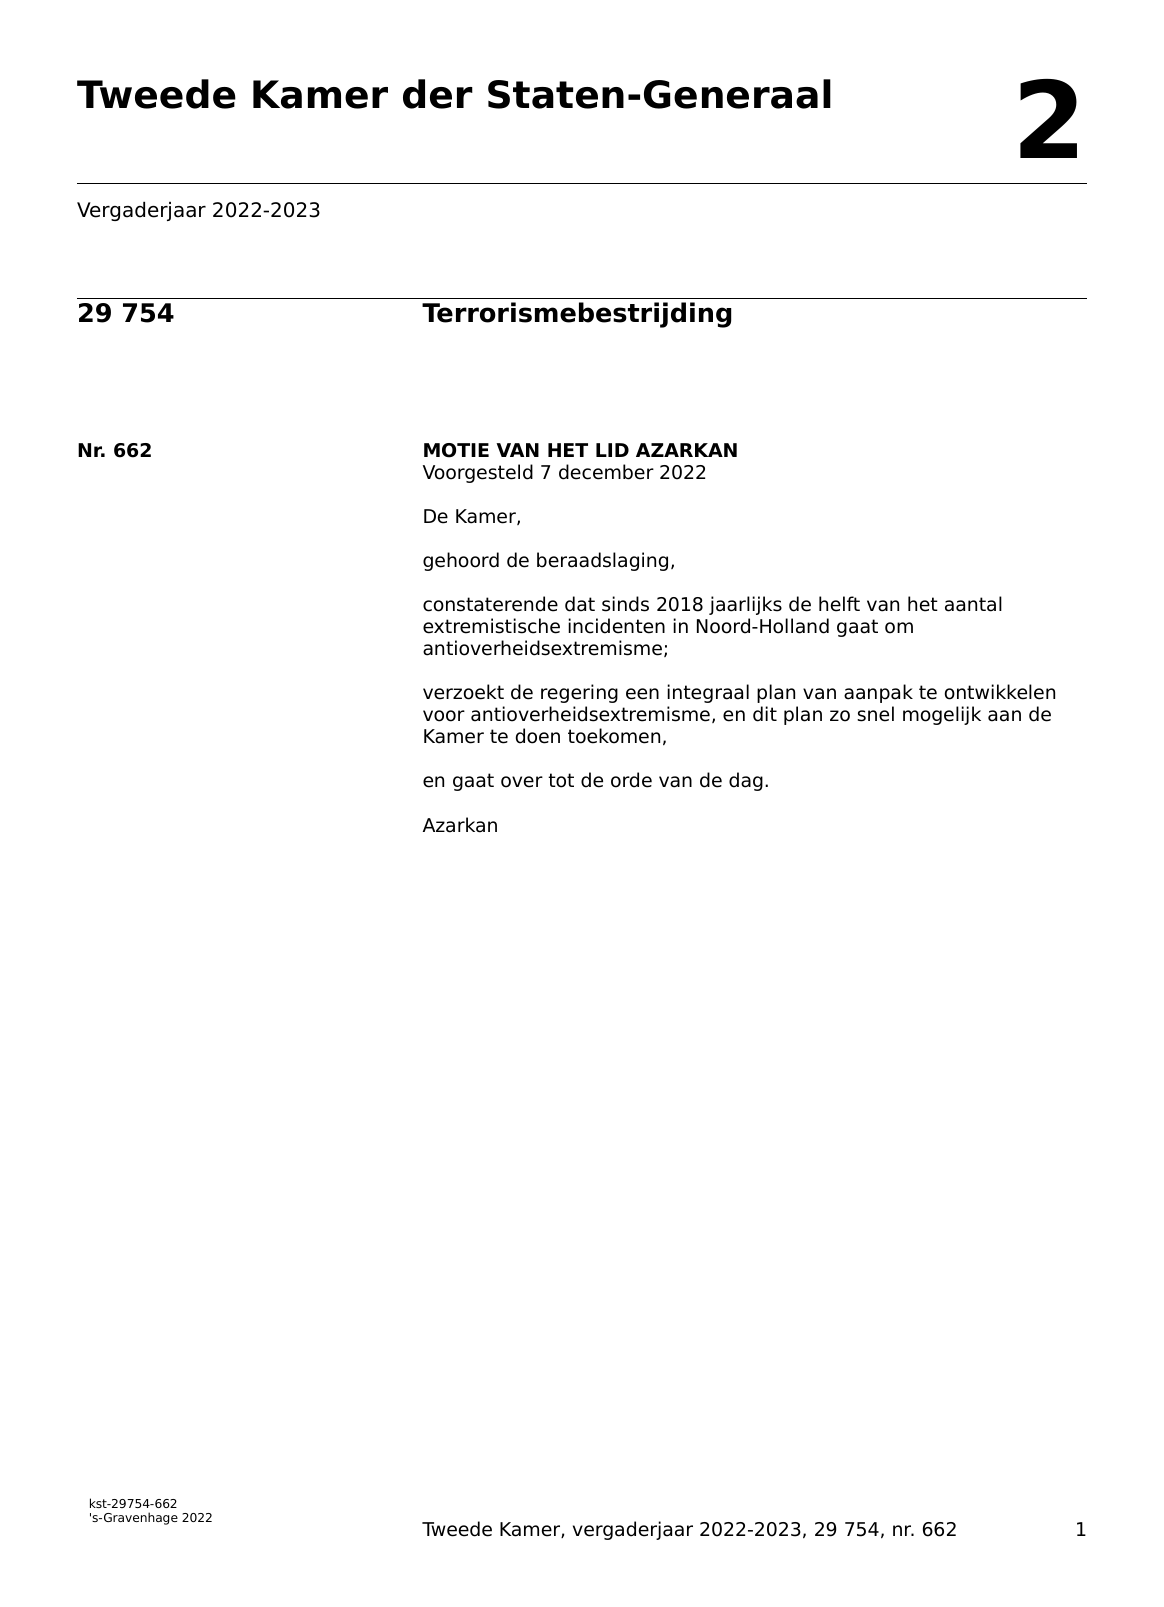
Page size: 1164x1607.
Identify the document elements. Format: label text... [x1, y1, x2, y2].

text Azarkan [422, 814, 1087, 837]
text Voorgesteld 7 december 2022 [422, 462, 1087, 484]
subtitle Nr. 662 MOTIE VAN HET LID AZARKAN [77, 440, 1087, 462]
text 's-Gravenhage 2022 [88, 1511, 323, 1525]
text kst-29754-662 [88, 1497, 323, 1511]
table_cell Vergaderjaar 2022-2023 [77, 184, 1087, 298]
text De Kamer, [422, 506, 1087, 528]
table_header 2 [886, 59, 1087, 183]
table_header Tweede Kamer der Staten-Generaal [77, 59, 886, 183]
text en gaat over tot de orde van de dag. [422, 770, 1087, 792]
text verzoekt de regering een integraal plan van aanpak te ontwikkelen voor antioverheidsextremisme, en dit plan zo snel mogelijk aan de Kamer te doen toekomen, [422, 682, 1087, 748]
text gehoord de beraadslaging, [422, 550, 1087, 572]
subtitle 29 754 Terrorismebestrijding [77, 299, 1087, 329]
text constaterende dat sinds 2018 jaarlijks de helft van het aantal extremistische incidenten in Noord-Holland gaat om antioverheidsextremisme; [422, 594, 1087, 660]
